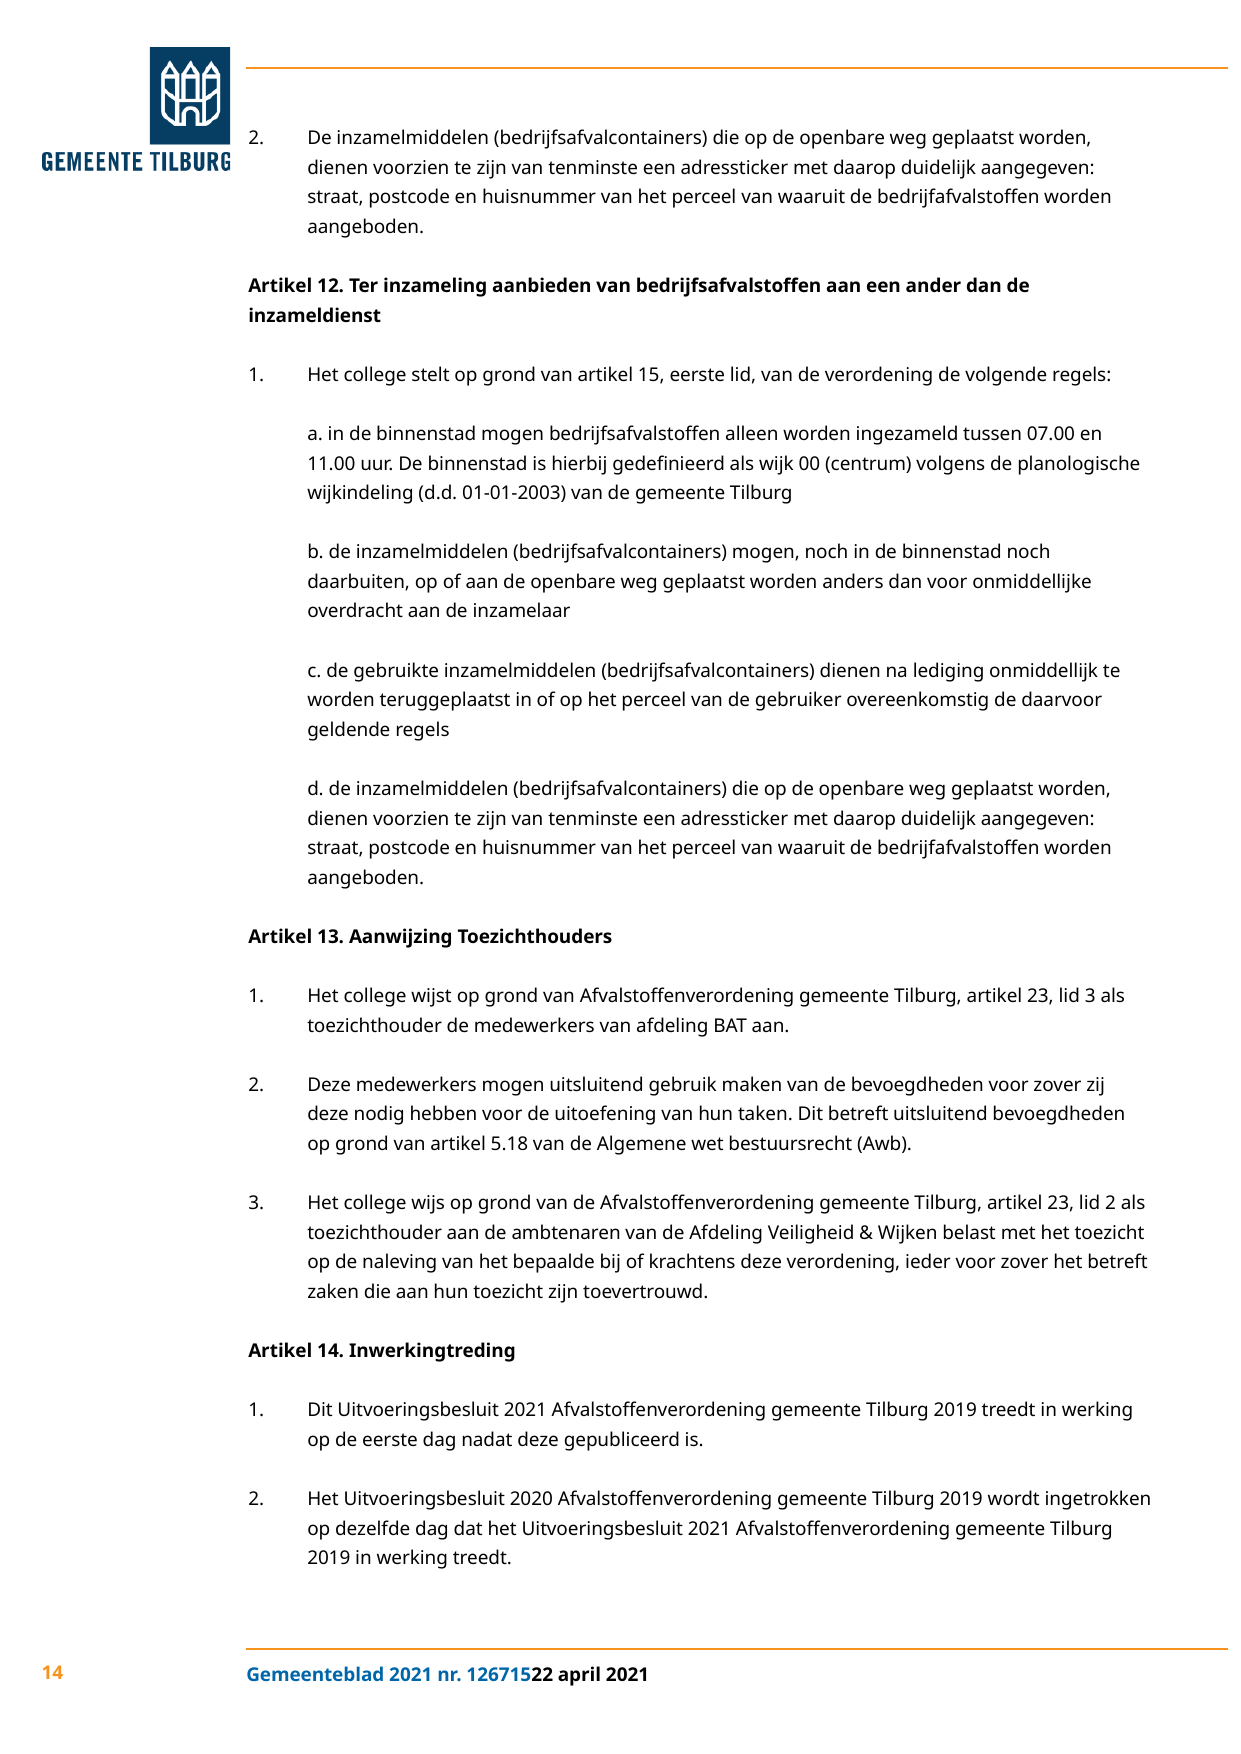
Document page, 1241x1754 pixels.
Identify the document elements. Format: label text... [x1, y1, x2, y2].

list a. in de binnenstad mogen bedrijfsafvalstoffen alleen worden ingezameld tussen 07.00 en 11.00 uur. De binnenstad is hierbij gedefinieerd als wijk 00 (centrum) volgens de planologische wijkindeling (d.d. 01-01-2003) van de gemeente Tilburg [248, 420, 1152, 505]
list Het college wijst op grond van Afvalstoffenverordening gemeente Tilburg, artikel 23, lid 3 als toezichthouder de medewerkers van afdeling BAT aan. [248, 982, 1152, 1038]
list Het college stelt op grond van artikel 15, eerste lid, van de verordening de volgende regels: [248, 361, 1152, 387]
list Dit Uitvoeringsbesluit 2021 Afvalstoffenverordening gemeente Tilburg 2019 treedt in werking op de eerste dag nadat deze gepubliceerd is. [248, 1396, 1152, 1452]
list b. de inzamelmiddelen (bedrijfsafvalcontainers) mogen, noch in de binnenstad noch daarbuiten, op of aan de openbare weg geplaatst worden anders dan voor onmiddellijke overdracht aan de inzamelaar [248, 538, 1152, 623]
list d. de inzamelmiddelen (bedrijfsafvalcontainers) die op de openbare weg geplaatst worden, dienen voorzien te zijn van tenminste een adressticker met daarop duidelijk aangegeven: straat, postcode en huisnummer van het perceel van waaruit de bedrijfafvalstoffen worden aangeboden. [248, 775, 1152, 890]
list Het college wijs op grond van de Afvalstoffenverordening gemeente Tilburg, artikel 23, lid 2 als toezichthouder aan de ambtenaren van de Afdeling Veiligheid & Wijken belast met het toezicht op de naleving van het bepaalde bij of krachtens deze verordening, ieder voor zover het betreft zaken die aan hun toezicht zijn toevertrouwd. [248, 1189, 1152, 1304]
text Artikel 14. Inwerkingtreding [248, 1337, 1152, 1363]
picture [41, 47, 231, 172]
list c. de gebruikte inzamelmiddelen (bedrijfsafvalcontainers) dienen na lediging onmiddellijk te worden teruggeplaatst in of op het perceel van de gebruiker overeenkomstig de daarvoor geldende regels [248, 657, 1152, 742]
text Artikel 12. Ter inzameling aanbieden van bedrijfsafvalstoffen aan een ander dan de inzameldienst [248, 272, 1152, 328]
text Artikel 13. Aanwijzing Toezichthouders [248, 923, 1152, 949]
list Deze medewerkers mogen uitsluitend gebruik maken van de bevoegdheden voor zover zij deze nodig hebben voor de uitoefening van hun taken. Dit betreft uitsluitend bevoegdheden op grond van artikel 5.18 van de Algemene wet bestuursrecht (Awb). [248, 1071, 1152, 1156]
list Het Uitvoeringsbesluit 2020 Afvalstoffenverordening gemeente Tilburg 2019 wordt ingetrokken op dezelfde dag dat het Uitvoeringsbesluit 2021 Afvalstoffenverordening gemeente Tilburg 2019 in werking treedt. [248, 1485, 1152, 1570]
list De inzamelmiddelen (bedrijfsafvalcontainers) die op de openbare weg geplaatst worden, dienen voorzien te zijn van tenminste een adressticker met daarop duidelijk aangegeven: straat, postcode en huisnummer van het perceel van waaruit de bedrijfafvalstoffen worden aangeboden. [248, 124, 1152, 239]
